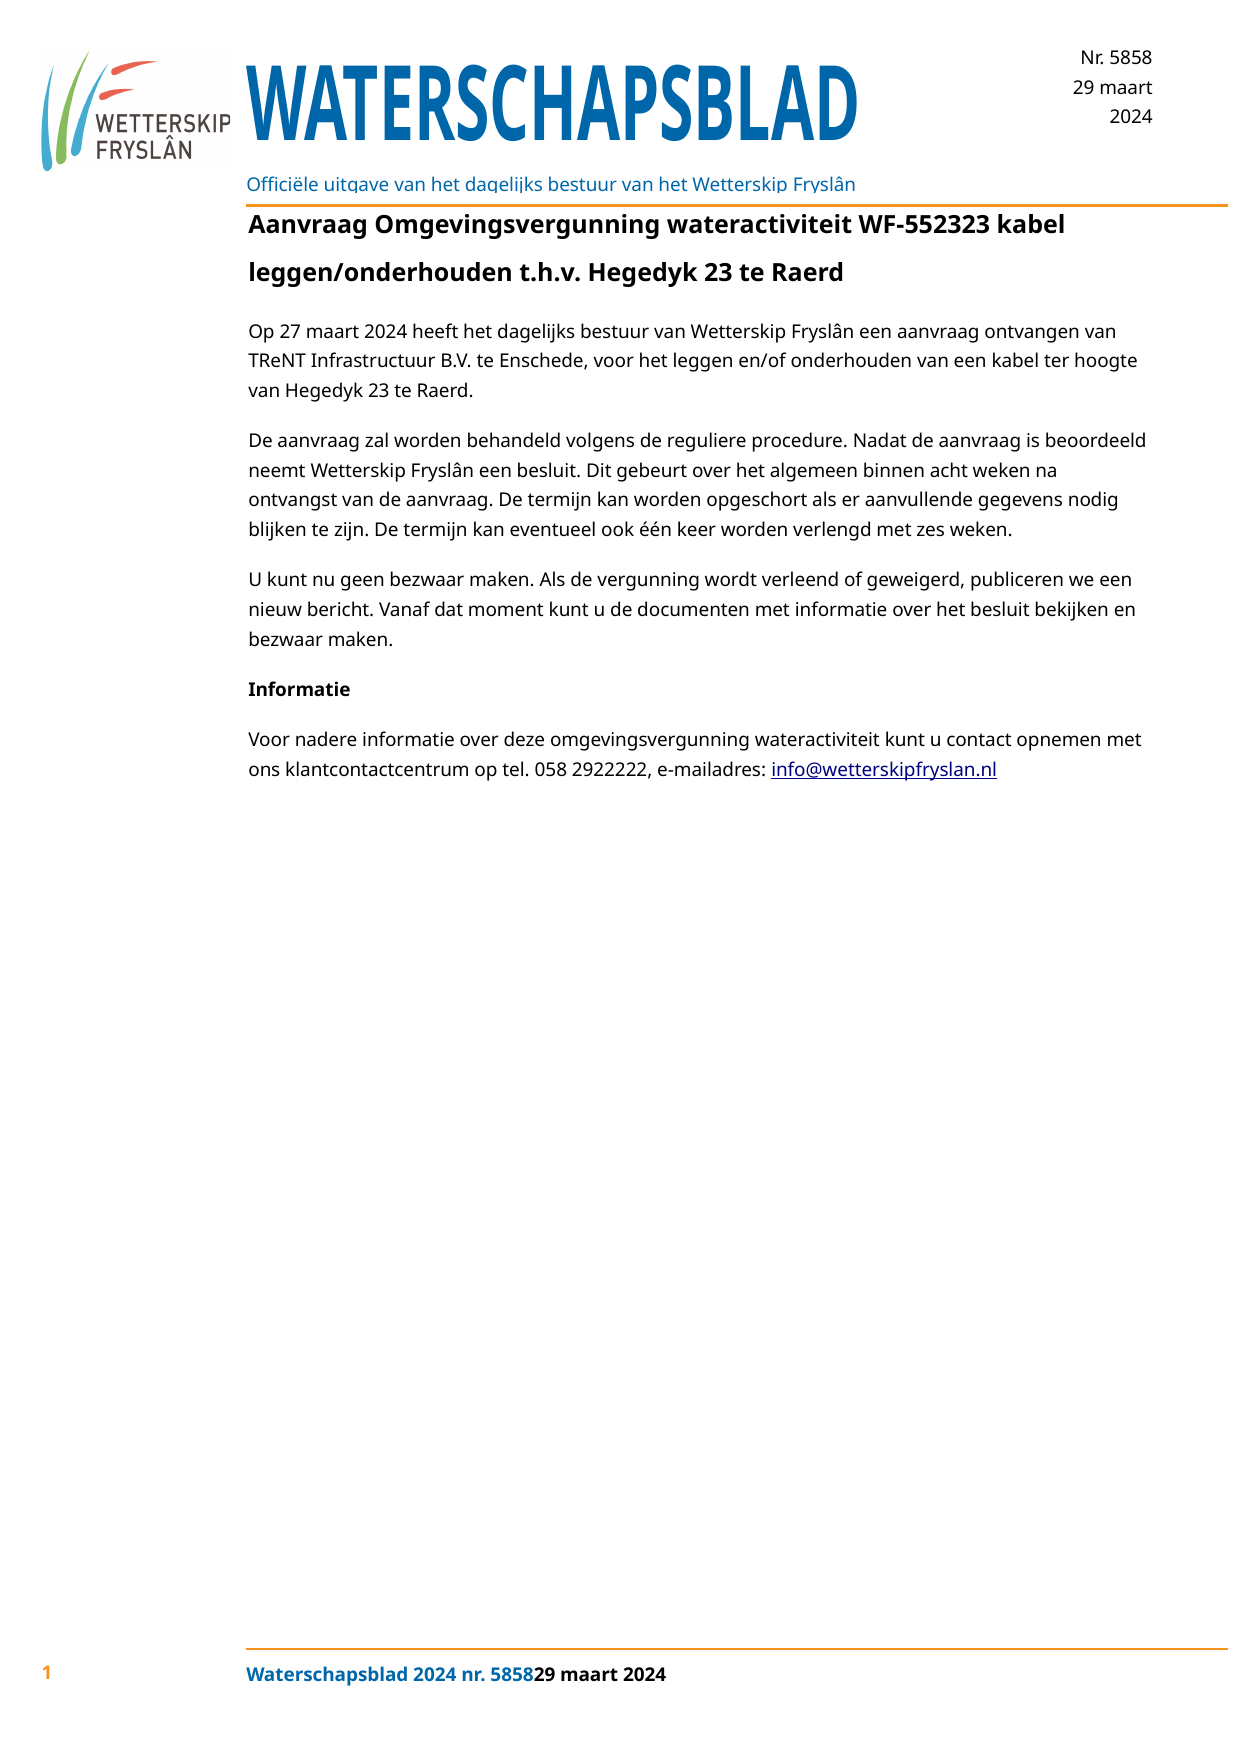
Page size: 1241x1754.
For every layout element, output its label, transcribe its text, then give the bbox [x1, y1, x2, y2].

text Informatie [248, 676, 1152, 702]
picture [41, 47, 231, 172]
text De aanvraag zal worden behandeld volgens de reguliere procedure. Nadat de aanvraag is beoordeeld neemt Wetterskip Fryslân een besluit. Dit gebeurt over het algemeen binnen acht weken na ontvangst van de aanvraag. De termijn kan worden opgeschort als er aanvullende gegevens nodig blijken te zijn. De termijn kan eventueel ook één keer worden verlengd met zes weken. [248, 427, 1152, 542]
text Op 27 maart 2024 heeft het dagelijks bestuur van Wetterskip Fryslân een aanvraag ontvangen van TReNT Infrastructuur B.V. te Enschede, voor het leggen en/of onderhouden van een kabel ter hoogte van Hegedyk 23 te Raerd. [248, 318, 1152, 403]
text Voor nadere informatie over deze omgevingsvergunning wateractiviteit kunt u contact opnemen met ons klantcontactcentrum op tel. 058 2922222, e-mailadres: info@wetterskipfryslan.nl [248, 727, 1152, 782]
text Aanvraag Omgevingsvergunning wateractiviteit WF-552323 kabel leggen/onderhouden t.h.v. Hegedyk 23 te Raerd [248, 207, 1152, 288]
text U kunt nu geen bezwaar maken. Als de vergunning wordt verleend of geweigerd, publiceren we een nieuw bericht. Vanaf dat moment kunt u de documenten met informatie over het besluit bekijken en bezwaar maken. [248, 567, 1152, 652]
